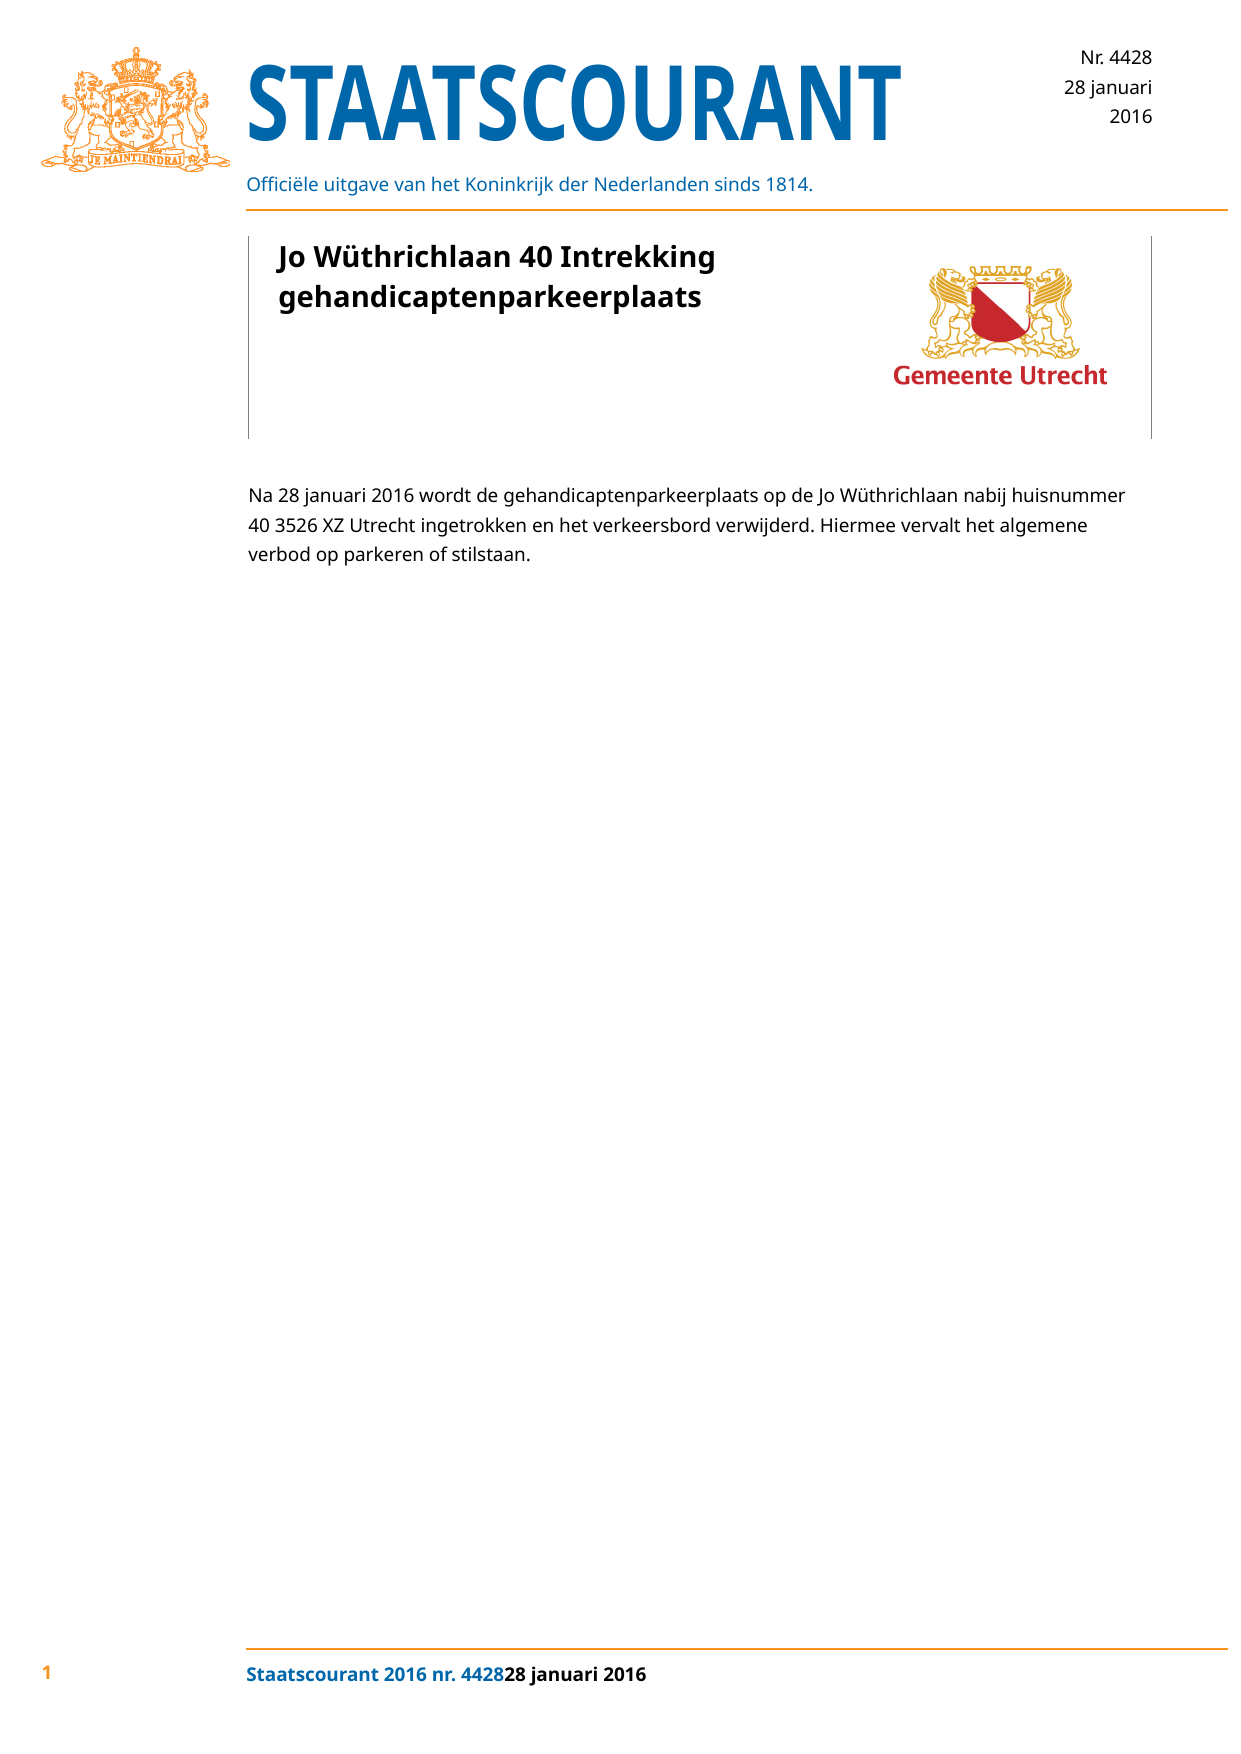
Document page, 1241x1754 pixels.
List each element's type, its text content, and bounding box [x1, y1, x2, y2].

table_header Jo Wüthrichlaan 40 Intrekking gehandicaptenparkeerplaats [249, 236, 850, 439]
table_header [850, 414, 1151, 439]
table_header [1119, 236, 1151, 413]
text Na 28 januari 2016 wordt de gehandicaptenparkeerplaats op de Jo Wüthrichlaan nabij huisnummer 40 3526 XZ Utrecht ingetrokken en het verkeersbord verwijderd. Hiermee vervalt het algemene verbod op parkeren of stilstaan. [248, 482, 1152, 567]
picture [41, 47, 231, 172]
picture [882, 236, 1119, 414]
table_header [850, 236, 882, 413]
